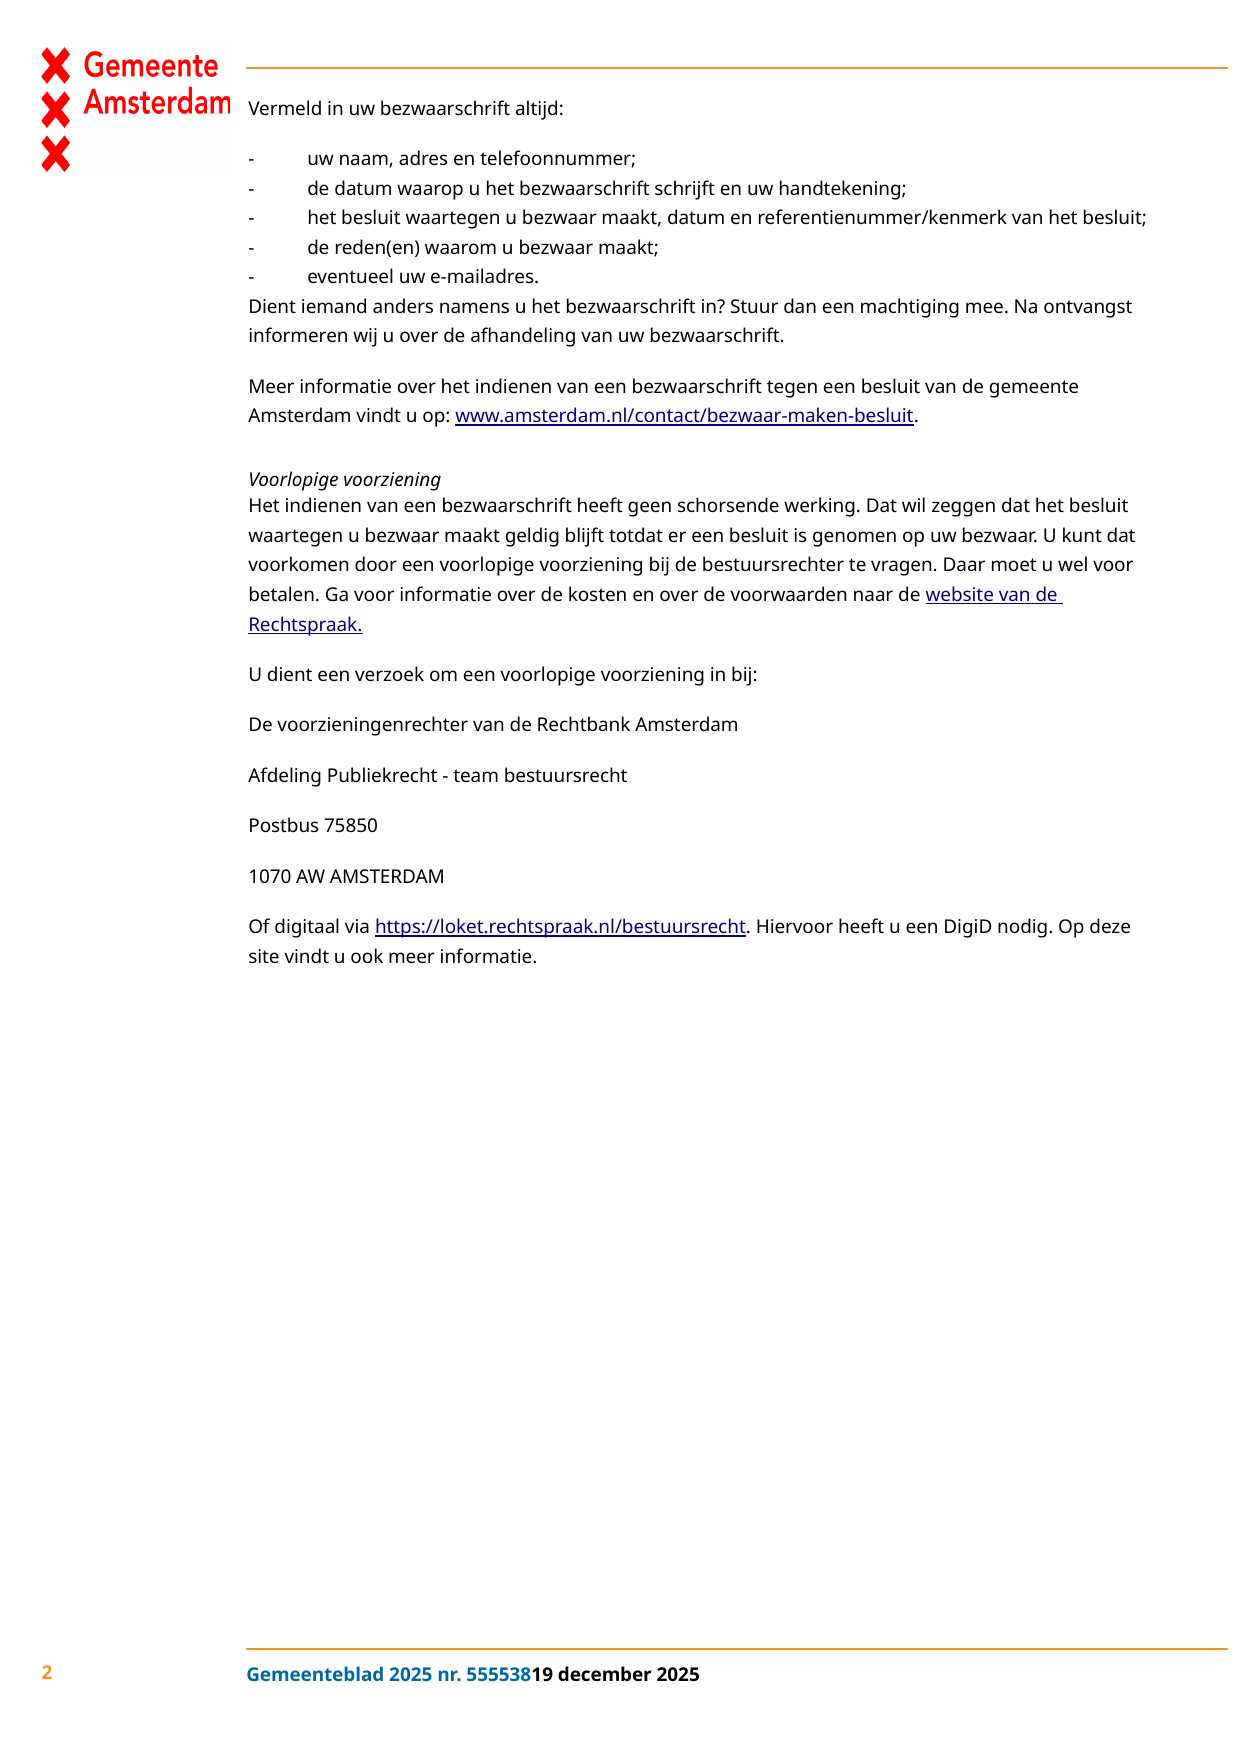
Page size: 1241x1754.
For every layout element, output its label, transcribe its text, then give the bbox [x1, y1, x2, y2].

list eventueel uw e-mailadres. [248, 263, 1152, 289]
text U dient een verzoek om een voorlopige voorziening in bij: [248, 661, 1152, 687]
text 1070 AW AMSTERDAM [248, 863, 1152, 888]
text Dient iemand anders namens u het bezwaarschrift in? Stuur dan een machtiging mee. Na ontvangst informeren wij u over de afhandeling van uw bezwaarschrift. [248, 293, 1152, 348]
text Of digitaal via https://loket.rechtspraak.nl/bestuursrecht. Hiervoor heeft u een DigiD nodig. Op deze site vindt u ook meer informatie. [248, 913, 1152, 968]
text Meer informatie over het indienen van een bezwaarschrift tegen een besluit van de gemeente Amsterdam vindt u op: www.amsterdam.nl/contact/bezwaar-maken-besluit. [248, 373, 1152, 428]
list het besluit waartegen u bezwaar maakt, datum en referentienummer/kenmerk van het besluit; [248, 204, 1152, 230]
list de reden(en) waarom u bezwaar maakt; [248, 234, 1152, 260]
text Voorlopige voorziening [248, 467, 1152, 492]
text Afdeling Publiekrecht - team bestuursrecht [248, 762, 1152, 788]
text De voorzieningenrechter van de Rechtbank Amsterdam [248, 712, 1152, 737]
list uw naam, adres en telefoonnummer; [248, 145, 1152, 171]
text Het indienen van een bezwaarschrift heeft geen schorsende werking. Dat wil zeggen dat het besluit waartegen u bezwaar maakt geldig blijft totdat er een besluit is genomen op uw bezwaar. U kunt dat voorkomen door een voorlopige voorziening bij de bestuursrechter te vragen. Daar moet u wel voor betalen. Ga voor informatie over de kosten en over de voorwaarden naar de website van de Rechtspraak. [248, 492, 1152, 636]
picture [41, 47, 231, 172]
list de datum waarop u het bezwaarschrift schrijft en uw handtekening; [248, 175, 1152, 201]
text Vermeld in uw bezwaarschrift altijd: [248, 95, 1152, 121]
text Postbus 75850 [248, 812, 1152, 838]
